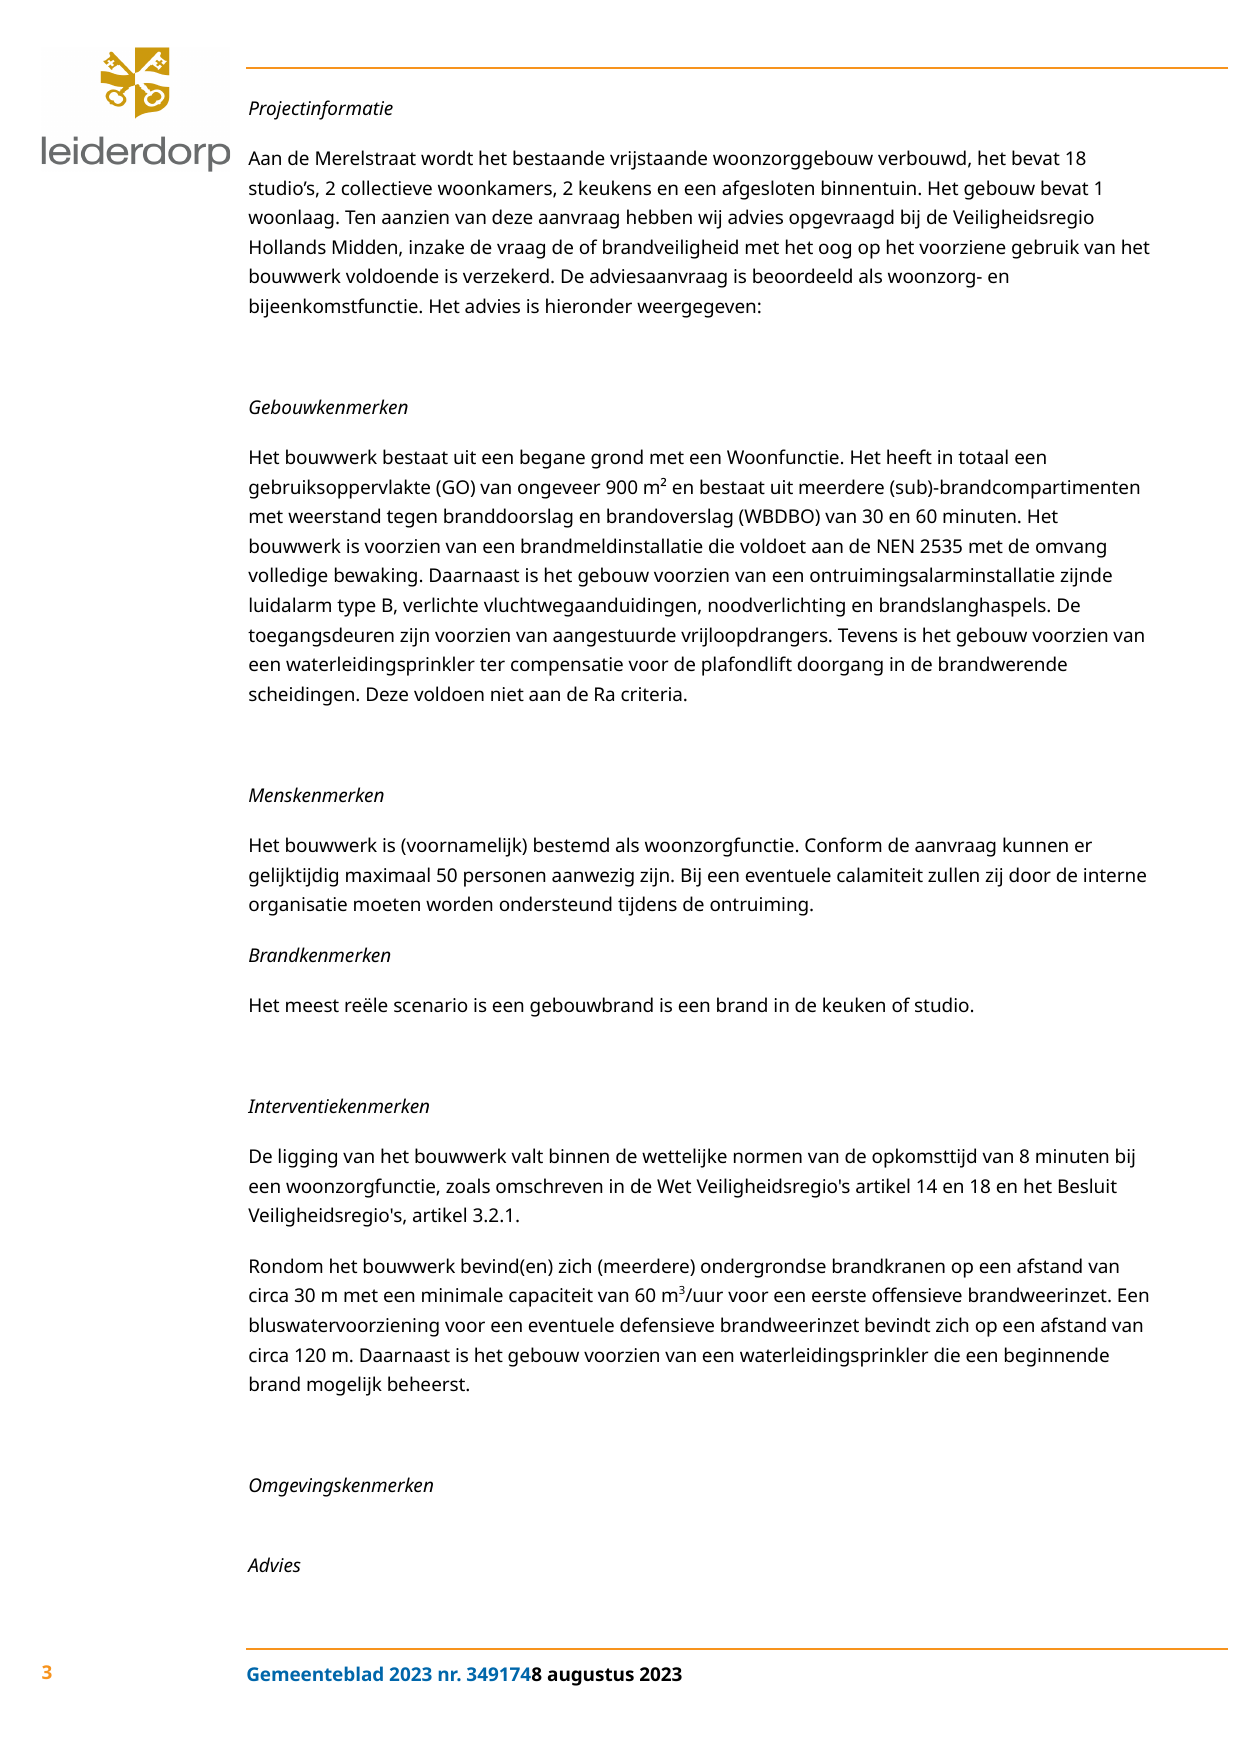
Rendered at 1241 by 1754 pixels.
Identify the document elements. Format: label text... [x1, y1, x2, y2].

text Rondom het bouwwerk bevind(en) zich (meerdere) ondergrondse brandkranen op een afstand van circa 30 m met een minimale capaciteit van 60 m3/uur voor een eerste offensieve brandweerinzet. Een bluswatervoorziening voor een eventuele defensieve brandweerinzet bevindt zich op een afstand van circa 120 m. Daarnaast is het gebouw voorzien van een waterleidingsprinkler die een beginnende brand mogelijk beheerst. [248, 1253, 1152, 1397]
text Advies [248, 1552, 1152, 1578]
text Omgevingskenmerken [248, 1472, 1152, 1498]
picture [41, 47, 231, 172]
text Het bouwwerk bestaat uit een begane grond met een Woonfunctie. Het heeft in totaal een gebruiksoppervlakte (GO) van ongeveer 900 m² en bestaat uit meerdere (sub)-brandcompartimenten met weerstand tegen branddoorslag en brandoverslag (WBDBO) van 30 en 60 minuten. Het bouwwerk is voorzien van een brandmeldinstallatie die voldoet aan de NEN 2535 met de omvang volledige bewaking. Daarnaast is het gebouw voorzien van een ontruimingsalarminstallatie zijnde luidalarm type B, verlichte vluchtwegaanduidingen, noodverlichting en brandslanghaspels. De toegangsdeuren zijn voorzien van aangestuurde vrijloopdrangers. Tevens is het gebouw voorzien van een waterleidingsprinkler ter compensatie voor de plafondlift doorgang in de brandwerende scheidingen. Deze voldoen niet aan de Ra criteria. [248, 444, 1152, 707]
text Gebouwkenmerken [248, 394, 1152, 420]
text Het bouwwerk is (voornamelijk) bestemd als woonzorgfunctie. Conform de aanvraag kunnen er gelijktijdig maximaal 50 personen aanwezig zijn. Bij een eventuele calamiteit zullen zij door de interne organisatie moeten worden ondersteund tijdens de ontruiming. [248, 832, 1152, 917]
text De ligging van het bouwwerk valt binnen de wettelijke normen van de opkomsttijd van 8 minuten bij een woonzorgfunctie, zoals omschreven in de Wet Veiligheidsregio's artikel 14 en 18 en het Besluit Veiligheidsregio's, artikel 3.2.1. [248, 1143, 1152, 1228]
text Brandkenmerken [248, 942, 1152, 968]
text Interventiekenmerken [248, 1093, 1152, 1119]
text Het meest reële scenario is een gebouwbrand is een brand in de keuken of studio. [248, 992, 1152, 1018]
text Projectinformatie [248, 95, 1152, 121]
text Aan de Merelstraat wordt het bestaande vrijstaande woonzorggebouw verbouwd, het bevat 18 studio’s, 2 collectieve woonkamers, 2 keukens en een afgesloten binnentuin. Het gebouw bevat 1 woonlaag. Ten aanzien van deze aanvraag hebben wij advies opgevraagd bij de Veiligheidsregio Hollands Midden, inzake de vraag de of brandveiligheid met het oog op het voorziene gebruik van het bouwwerk voldoende is verzekerd. De adviesaanvraag is beoordeeld als woonzorg- en bijeenkomstfunctie. Het advies is hieronder weergegeven: [248, 145, 1152, 319]
text Menskenmerken [248, 782, 1152, 808]
